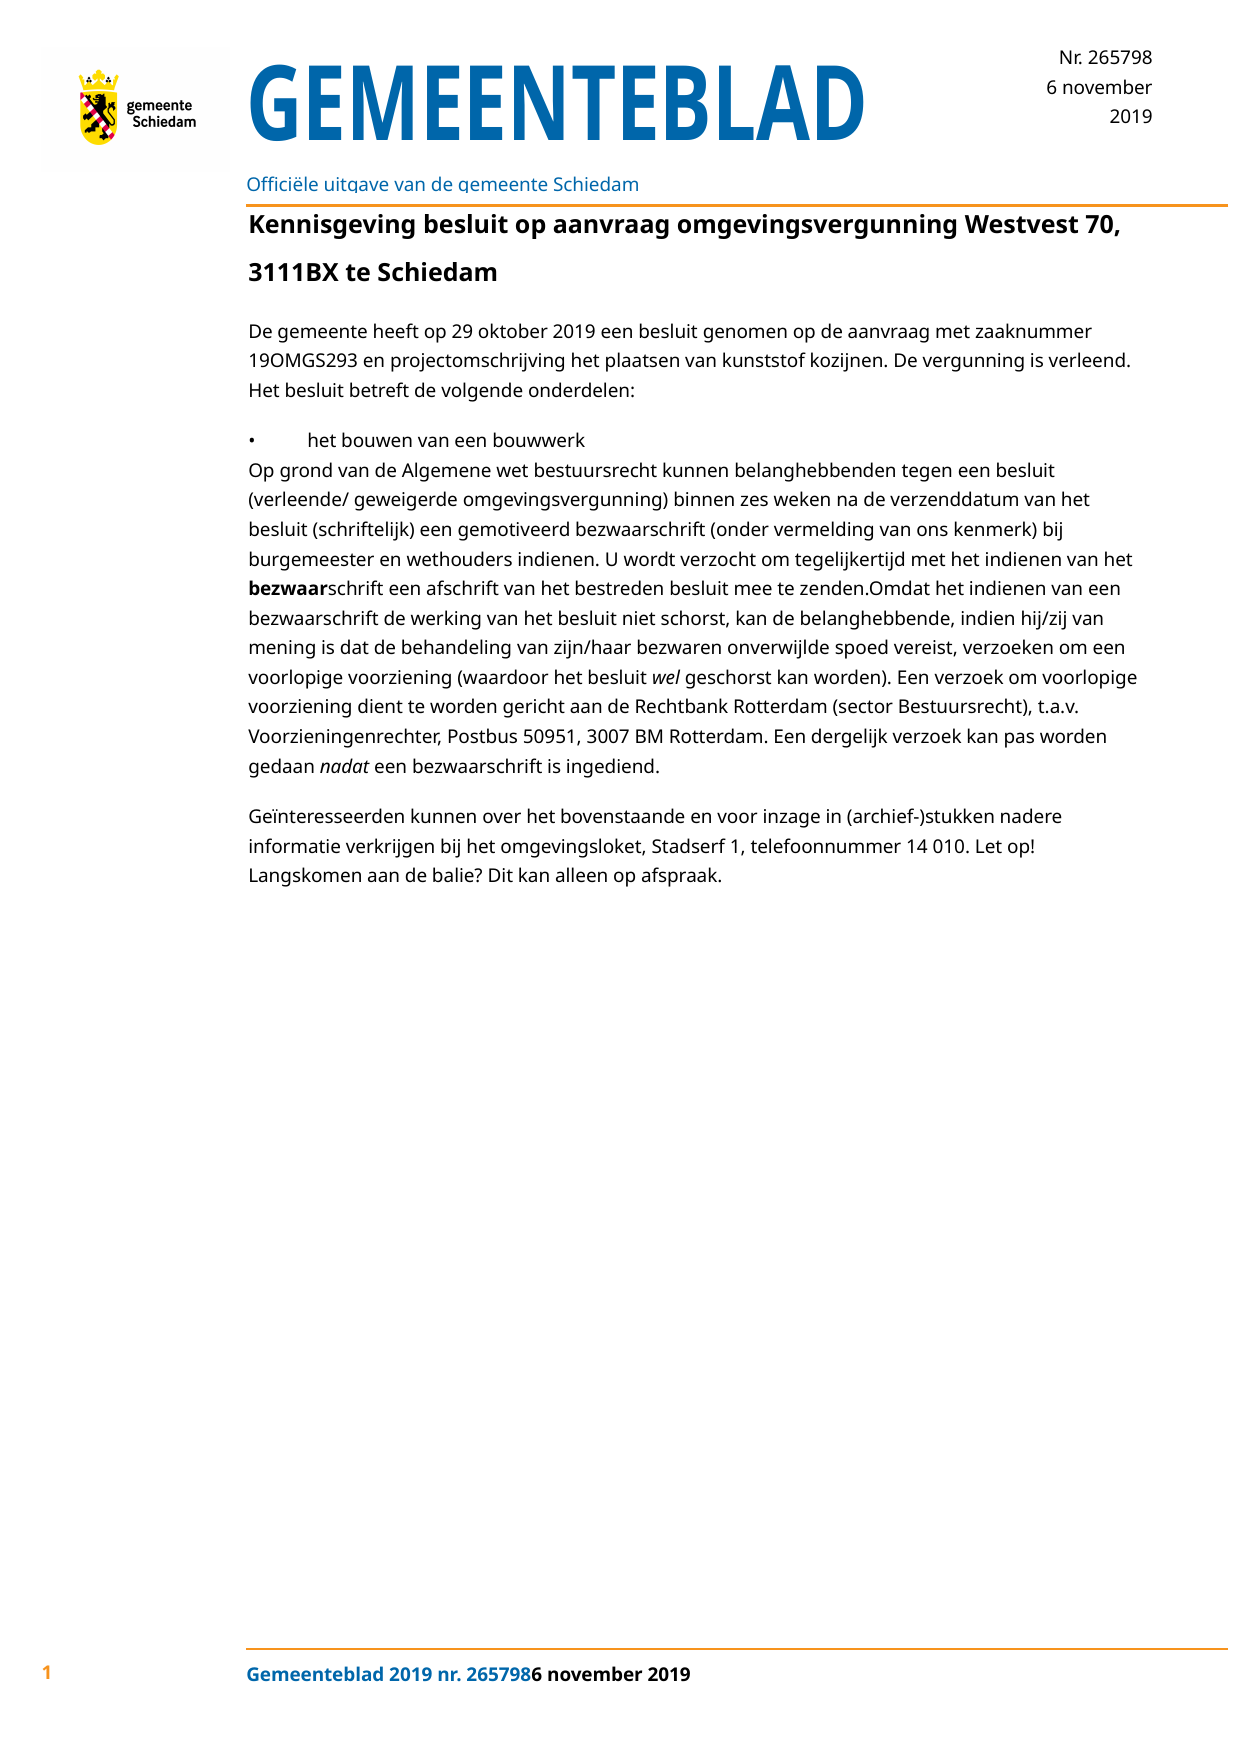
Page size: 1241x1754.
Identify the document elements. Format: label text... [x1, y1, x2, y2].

text Op grond van de Algemene wet bestuursrecht kunnen belanghebbenden tegen een besluit (verleende/ geweigerde omgevingsvergunning) binnen zes weken na de verzenddatum van het besluit (schriftelijk) een gemotiveerd bezwaarschrift (onder vermelding van ons kenmerk) bij burgemeester en wethouders indienen. U wordt verzocht om tegelijkertijd met het indienen van het bezwaarschrift een afschrift van het bestreden besluit mee te zenden.Omdat het indienen van een bezwaarschrift de werking van het besluit niet schorst, kan de belanghebbende, indien hij/zij van mening is dat de behandeling van zijn/haar bezwaren onverwijlde spoed vereist, verzoeken om een voorlopige voorziening (waardoor het besluit wel geschorst kan worden). Een verzoek om voorlopige voorziening dient te worden gericht aan de Rechtbank Rotterdam (sector Bestuursrecht), t.a.v. Voorzieningenrechter, Postbus 50951, 3007 BM Rotterdam. Een dergelijk verzoek kan pas worden gedaan nadat een bezwaarschrift is ingediend. [248, 457, 1152, 779]
picture [41, 47, 231, 172]
text De gemeente heeft op 29 oktober 2019 een besluit genomen op de aanvraag met zaaknummer 19OMGS293 en projectomschrijving het plaatsen van kunststof kozijnen. De vergunning is verleend. Het besluit betreft de volgende onderdelen: [248, 318, 1152, 403]
text Kennisgeving besluit op aanvraag omgevingsvergunning Westvest 70, 3111BX te Schiedam [248, 207, 1152, 288]
list het bouwen van een bouwwerk [248, 427, 1152, 453]
text Geïnteresseerden kunnen over het bovenstaande en voor inzage in (archief-)stukken nadere informatie verkrijgen bij het omgevingsloket, Stadserf 1, telefoonnummer 14 010. Let op! Langskomen aan de balie? Dit kan alleen op afspraak. [248, 803, 1152, 888]
